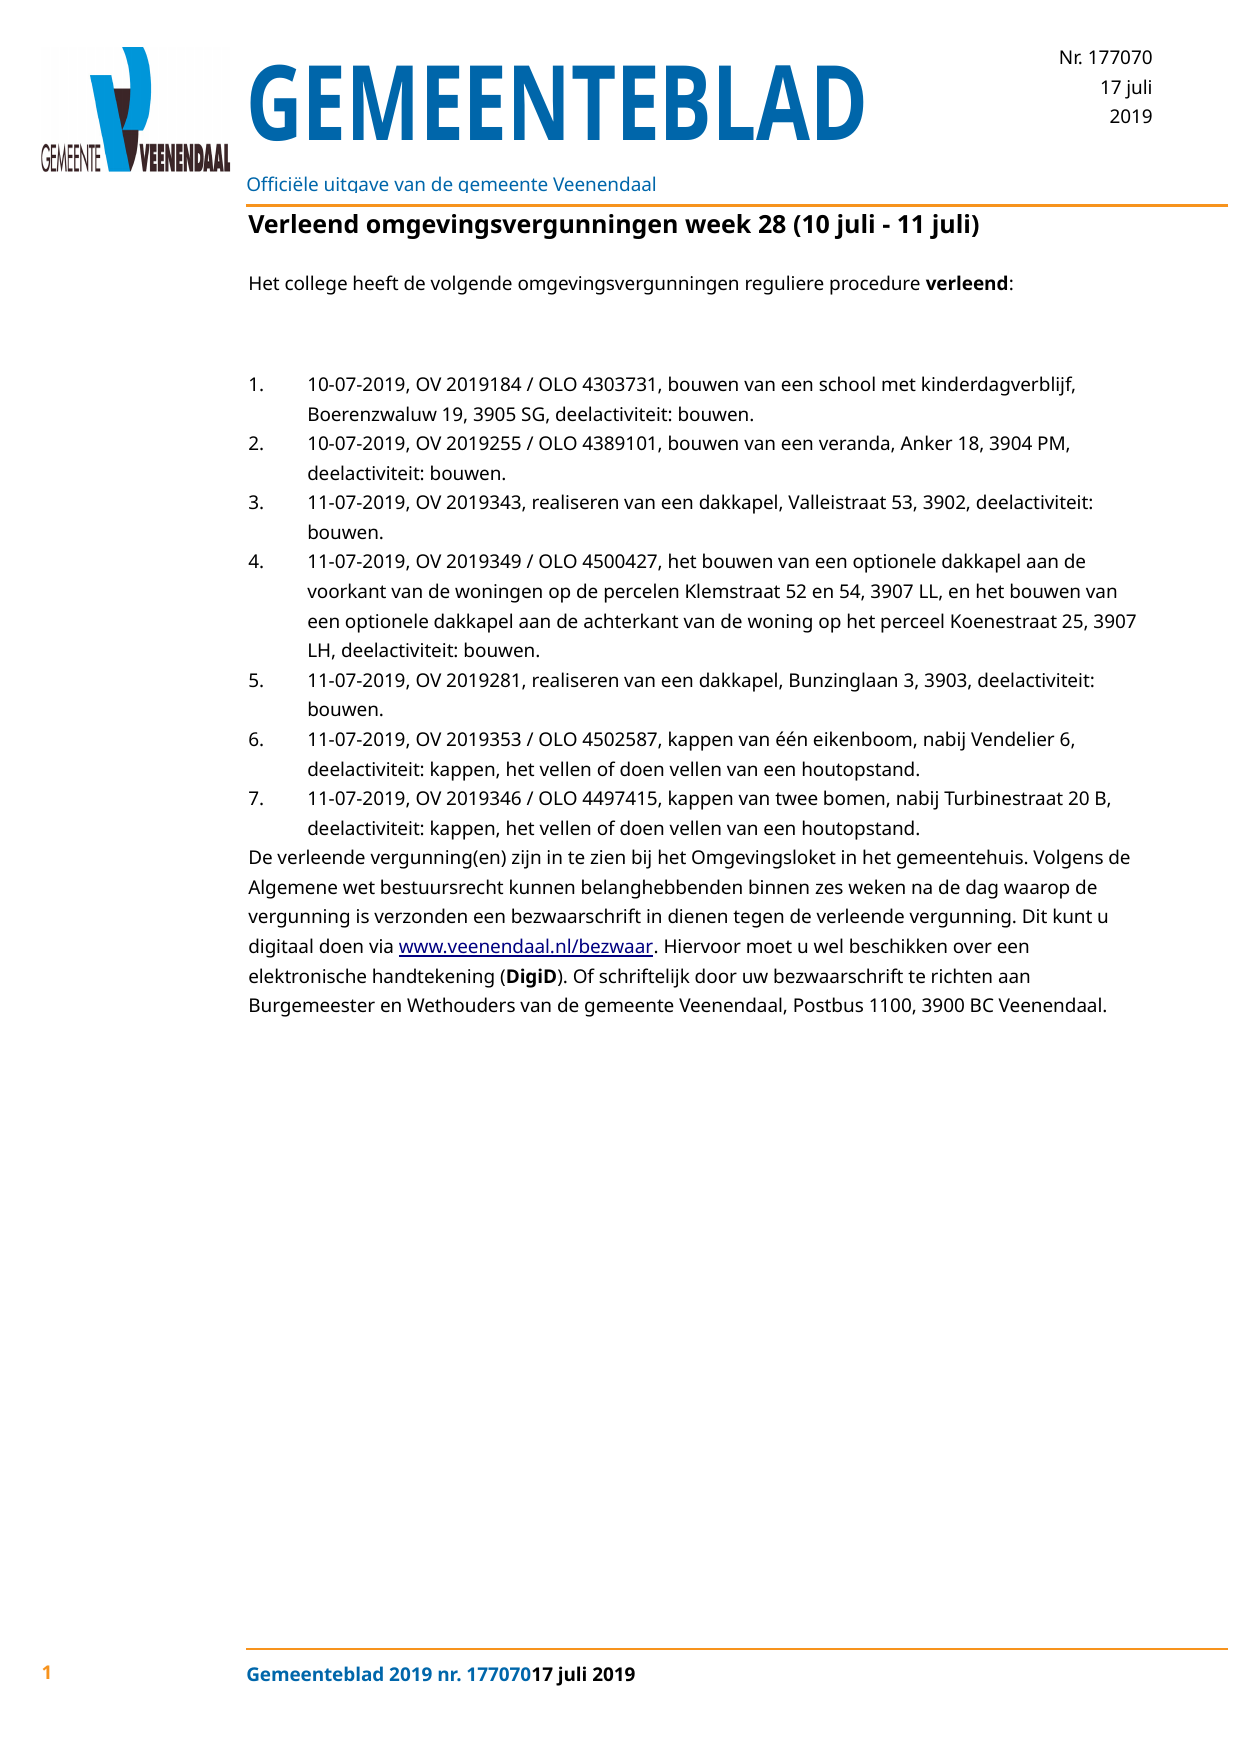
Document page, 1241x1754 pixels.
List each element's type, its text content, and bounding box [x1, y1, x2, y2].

list 10-07-2019, OV 2019184 / OLO 4303731, bouwen van een school met kinderdagverblijf, Boerenzwaluw 19, 3905 SG, deelactiviteit: bouwen. [248, 371, 1152, 426]
text Verleend omgevingsvergunningen week 28 (10 juli - 11 juli) [248, 207, 1152, 241]
list 11-07-2019, OV 2019349 / OLO 4500427, het bouwen van een optionele dakkapel aan de voorkant van de woningen op de percelen Klemstraat 52 en 54, 3907 LL, en het bouwen van een optionele dakkapel aan de achterkant van de woning op het perceel Koenestraat 25, 3907 LH, deelactiviteit: bouwen. [248, 549, 1152, 663]
list 11-07-2019, OV 2019346 / OLO 4497415, kappen van twee bomen, nabij Turbinestraat 20 B, deelactiviteit: kappen, het vellen of doen vellen van een houtopstand. [248, 785, 1152, 841]
list 11-07-2019, OV 2019353 / OLO 4502587, kappen van één eikenboom, nabij Vendelier 6, deelactiviteit: kappen, het vellen of doen vellen van een houtopstand. [248, 726, 1152, 781]
list 11-07-2019, OV 2019343, realiseren van een dakkapel, Valleistraat 53, 3902, deelactiviteit: bouwen. [248, 489, 1152, 545]
text De verleende vergunning(en) zijn in te zien bij het Omgevingsloket in het gemeentehuis. Volgens de Algemene wet bestuursrecht kunnen belanghebbenden binnen zes weken na de dag waarop de vergunning is verzonden een bezwaarschrift in dienen tegen de verleende vergunning. Dit kunt u digitaal doen via www.veenendaal.nl/bezwaar. Hiervoor moet u wel beschikken over een elektronische handtekening (DigiD). Of schriftelijk door uw bezwaarschrift te richten aan Burgemeester en Wethouders van de gemeente Veenendaal, Postbus 1100, 3900 BC Veenendaal. [248, 844, 1152, 1018]
picture [123, 47, 231, 172]
picture [41, 47, 130, 172]
list 10-07-2019, OV 2019255 / OLO 4389101, bouwen van een veranda, Anker 18, 3904 PM, deelactiviteit: bouwen. [248, 430, 1152, 486]
list 11-07-2019, OV 2019281, realiseren van een dakkapel, Bunzinglaan 3, 3903, deelactiviteit: bouwen. [248, 667, 1152, 722]
text Het college heeft de volgende omgevingsvergunningen reguliere procedure verleend: [248, 270, 1152, 296]
